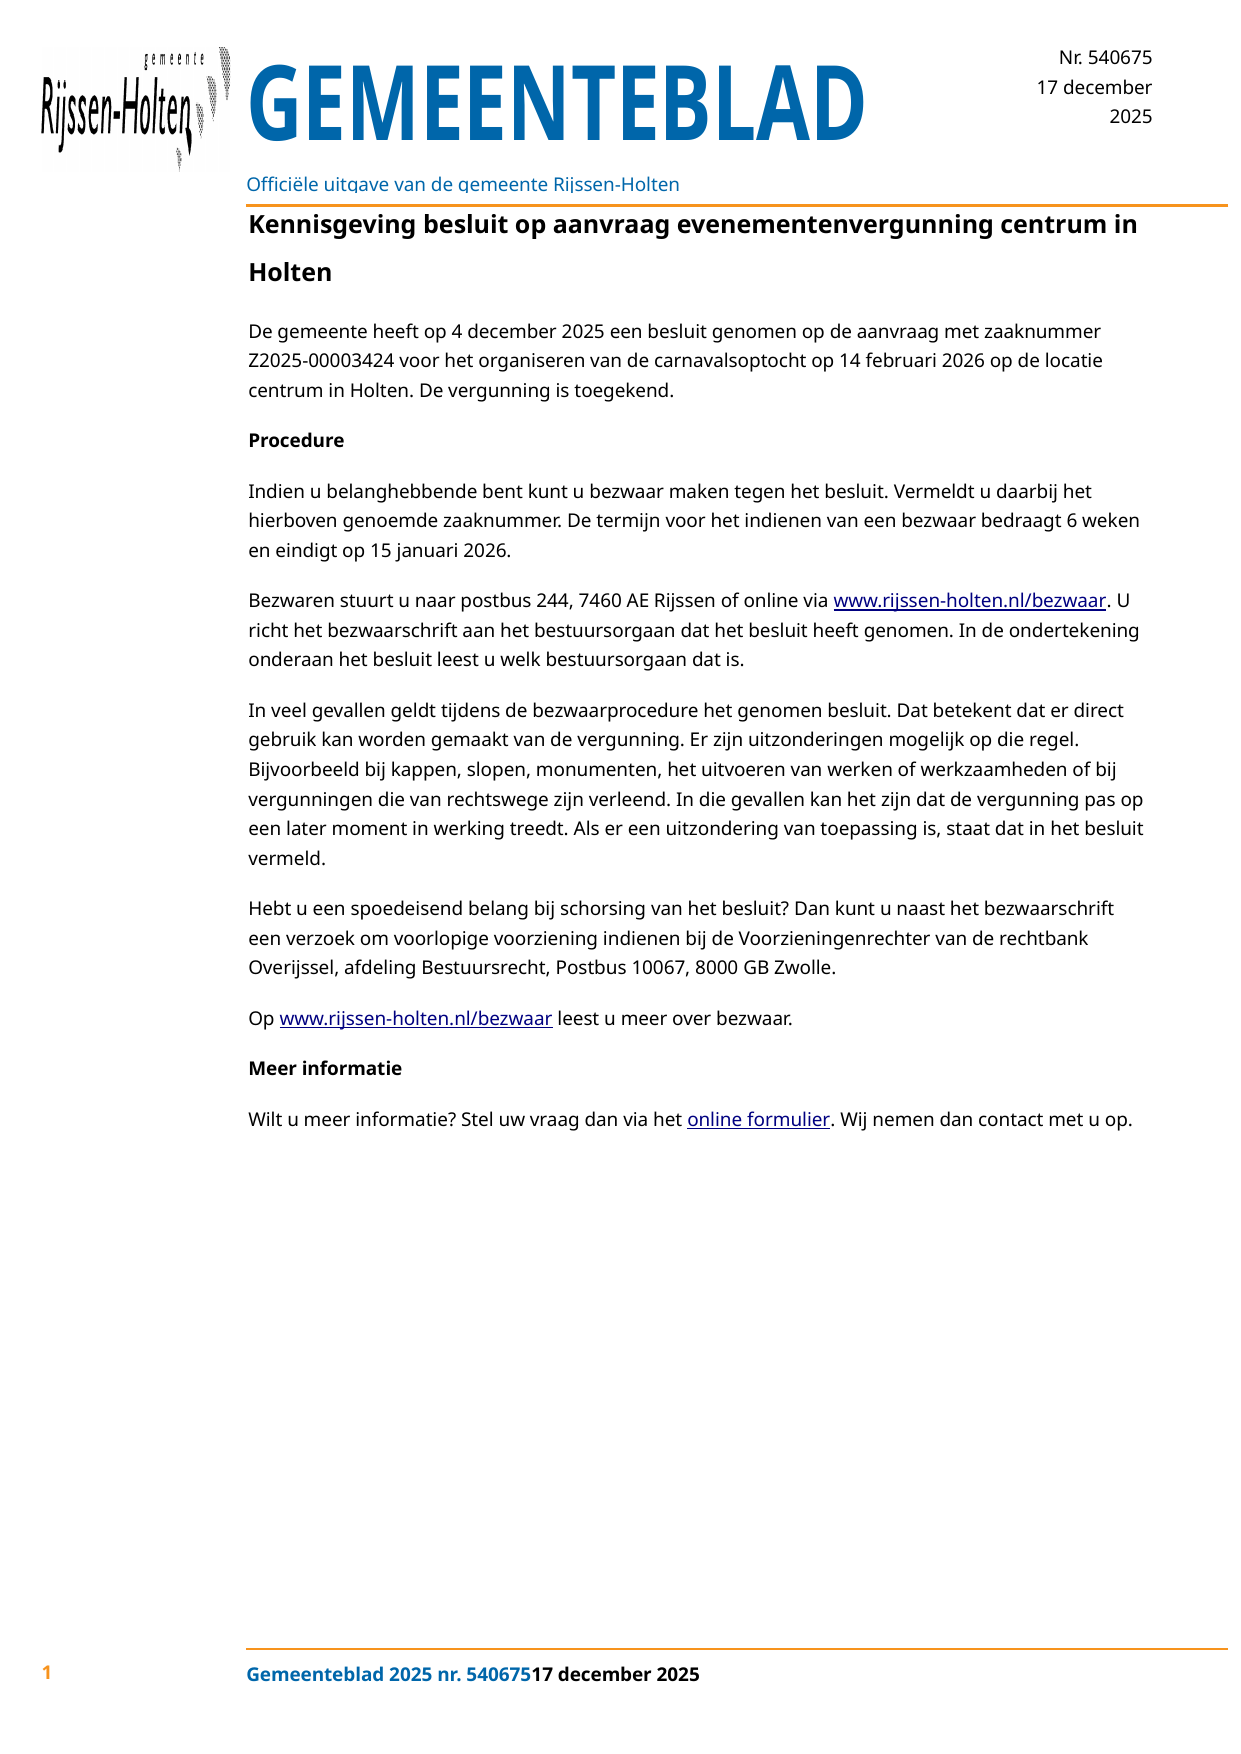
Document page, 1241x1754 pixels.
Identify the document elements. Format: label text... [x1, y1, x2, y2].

text Procedure [248, 427, 1152, 453]
text In veel gevallen geldt tijdens de bezwaarprocedure het genomen besluit. Dat betekent dat er direct gebruik kan worden gemaakt van de vergunning. Er zijn uitzonderingen mogelijk op die regel. Bijvoorbeeld bij kappen, slopen, monumenten, het uitvoeren van werken of werkzaamheden of bij vergunningen die van rechtswege zijn verleend. In die gevallen kan het zijn dat de vergunning pas op een later moment in werking treedt. Als er een uitzondering van toepassing is, staat dat in het besluit vermeld. [248, 697, 1152, 871]
picture [41, 47, 231, 172]
text Bezwaren stuurt u naar postbus 244, 7460 AE Rijssen of online via www.rijssen-holten.nl/bezwaar. U richt het bezwaarschrift aan het bestuursorgaan dat het besluit heeft genomen. In de ondertekening onderaan het besluit leest u welk bestuursorgaan dat is. [248, 587, 1152, 672]
text Wilt u meer informatie? Stel uw vraag dan via het online formulier. Wij nemen dan contact met u op. [248, 1106, 1152, 1132]
text De gemeente heeft op 4 december 2025 een besluit genomen op de aanvraag met zaaknummer Z2025-00003424 voor het organiseren van de carnavalsoptocht op 14 februari 2026 op de locatie centrum in Holten. De vergunning is toegekend. [248, 318, 1152, 403]
text Indien u belanghebbende bent kunt u bezwaar maken tegen het besluit. Vermeldt u daarbij het hierboven genoemde zaaknummer. De termijn voor het indienen van een bezwaar bedraagt 6 weken en eindigt op 15 januari 2026. [248, 478, 1152, 563]
text Kennisgeving besluit op aanvraag evenementenvergunning centrum in Holten [248, 207, 1152, 288]
text Meer informatie [248, 1055, 1152, 1081]
text Op www.rijssen-holten.nl/bezwaar leest u meer over bezwaar. [248, 1005, 1152, 1031]
text Hebt u een spoedeisend belang bij schorsing van het besluit? Dan kunt u naast het bezwaarschrift een verzoek om voorlopige voorziening indienen bij de Voorzieningenrechter van de rechtbank Overijssel, afdeling Bestuursrecht, Postbus 10067, 8000 GB Zwolle. [248, 895, 1152, 980]
